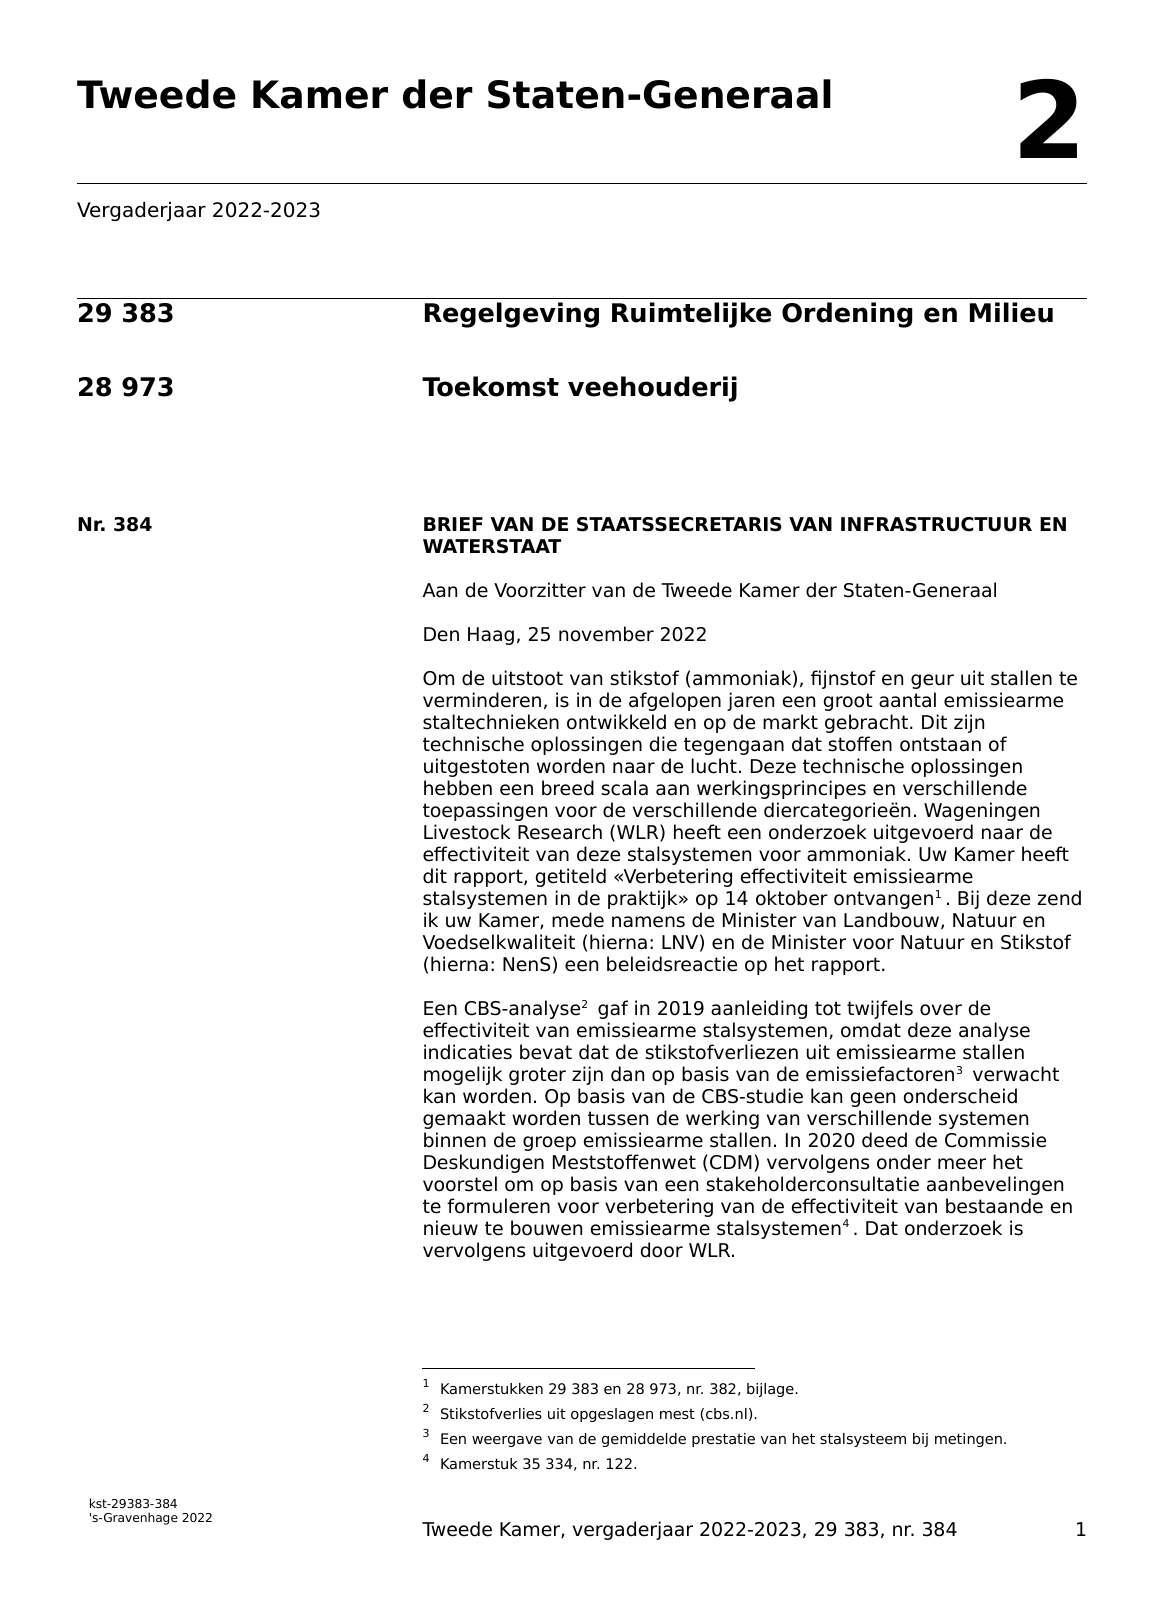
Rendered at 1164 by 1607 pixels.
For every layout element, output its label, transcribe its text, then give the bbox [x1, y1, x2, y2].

text Kamerstuk 35 334, nr. 122. [422, 1452, 1087, 1474]
text Een CBS-analyse gaf in 2019 aanleiding tot twijfels over de effectiviteit van emissiearme stalsystemen, omdat deze analyse indicaties bevat dat de stikstofverliezen uit emissiearme stallen mogelijk groter zijn dan op basis van de emissiefactoren verwacht kan worden. Op basis van de CBS-studie kan geen onderscheid gemaakt worden tussen de werking van verschillende systemen binnen de groep emissiearme stallen. In 2020 deed de Commissie Deskundigen Meststoffenwet (CDM) vervolgens onder meer het voorstel om op basis van een stakeholderconsultatie aanbevelingen te formuleren voor verbetering van de effectiviteit van bestaande en nieuw te bouwen emissiearme stalsystemen. Dat onderzoek is vervolgens uitgevoerd door WLR. [422, 998, 1087, 1262]
text Aan de Voorzitter van de Tweede Kamer der Staten-Generaal [422, 580, 1087, 602]
text Om de uitstoot van stikstof (ammoniak), fijnstof en geur uit stallen te verminderen, is in de afgelopen jaren een groot aantal emissiearme staltechnieken ontwikkeld en op de markt gebracht. Dit zijn technische oplossingen die tegengaan dat stoffen ontstaan of uitgestoten worden naar de lucht. Deze technische oplossingen hebben een breed scala aan werkingsprincipes en verschillende toepassingen voor de verschillende diercategorieën. Wageningen Livestock Research (WLR) heeft een onderzoek uitgevoerd naar de effectiviteit van deze stalsystemen voor ammoniak. Uw Kamer heeft dit rapport, getiteld «Verbetering effectiviteit emissiearme stalsystemen in de praktijk» op 14 oktober ontvangen. Bij deze zend ik uw Kamer, mede namens de Minister van Landbouw, Natuur en Voedselkwaliteit (hierna: LNV) en de Minister voor Natuur en Stikstof (hierna: NenS) een beleidsreactie op het rapport. [422, 668, 1087, 976]
text Kamerstukken 29 383 en 28 973, nr. 382, bijlage. [422, 1377, 1087, 1399]
subtitle 28 973 Toekomst veehouderij [77, 373, 1087, 403]
table_cell Vergaderjaar 2022-2023 [77, 184, 1087, 298]
table_header Tweede Kamer der Staten-Generaal [77, 59, 886, 183]
text Den Haag, 25 november 2022 [422, 624, 1087, 646]
text 's-Gravenhage 2022 [88, 1511, 323, 1525]
table_header 2 [886, 59, 1087, 183]
text Stikstofverlies uit opgeslagen mest (cbs.nl). [422, 1402, 1087, 1424]
subtitle Nr. 384 BRIEF VAN DE STAATSSECRETARIS VAN INFRASTRUCTUUR EN WATERSTAAT [77, 514, 1087, 558]
subtitle 29 383 Regelgeving Ruimtelijke Ordening en Milieu [77, 299, 1087, 329]
text Een weergave van de gemiddelde prestatie van het stalsysteem bij metingen. [422, 1427, 1087, 1449]
text kst-29383-384 [88, 1497, 323, 1511]
